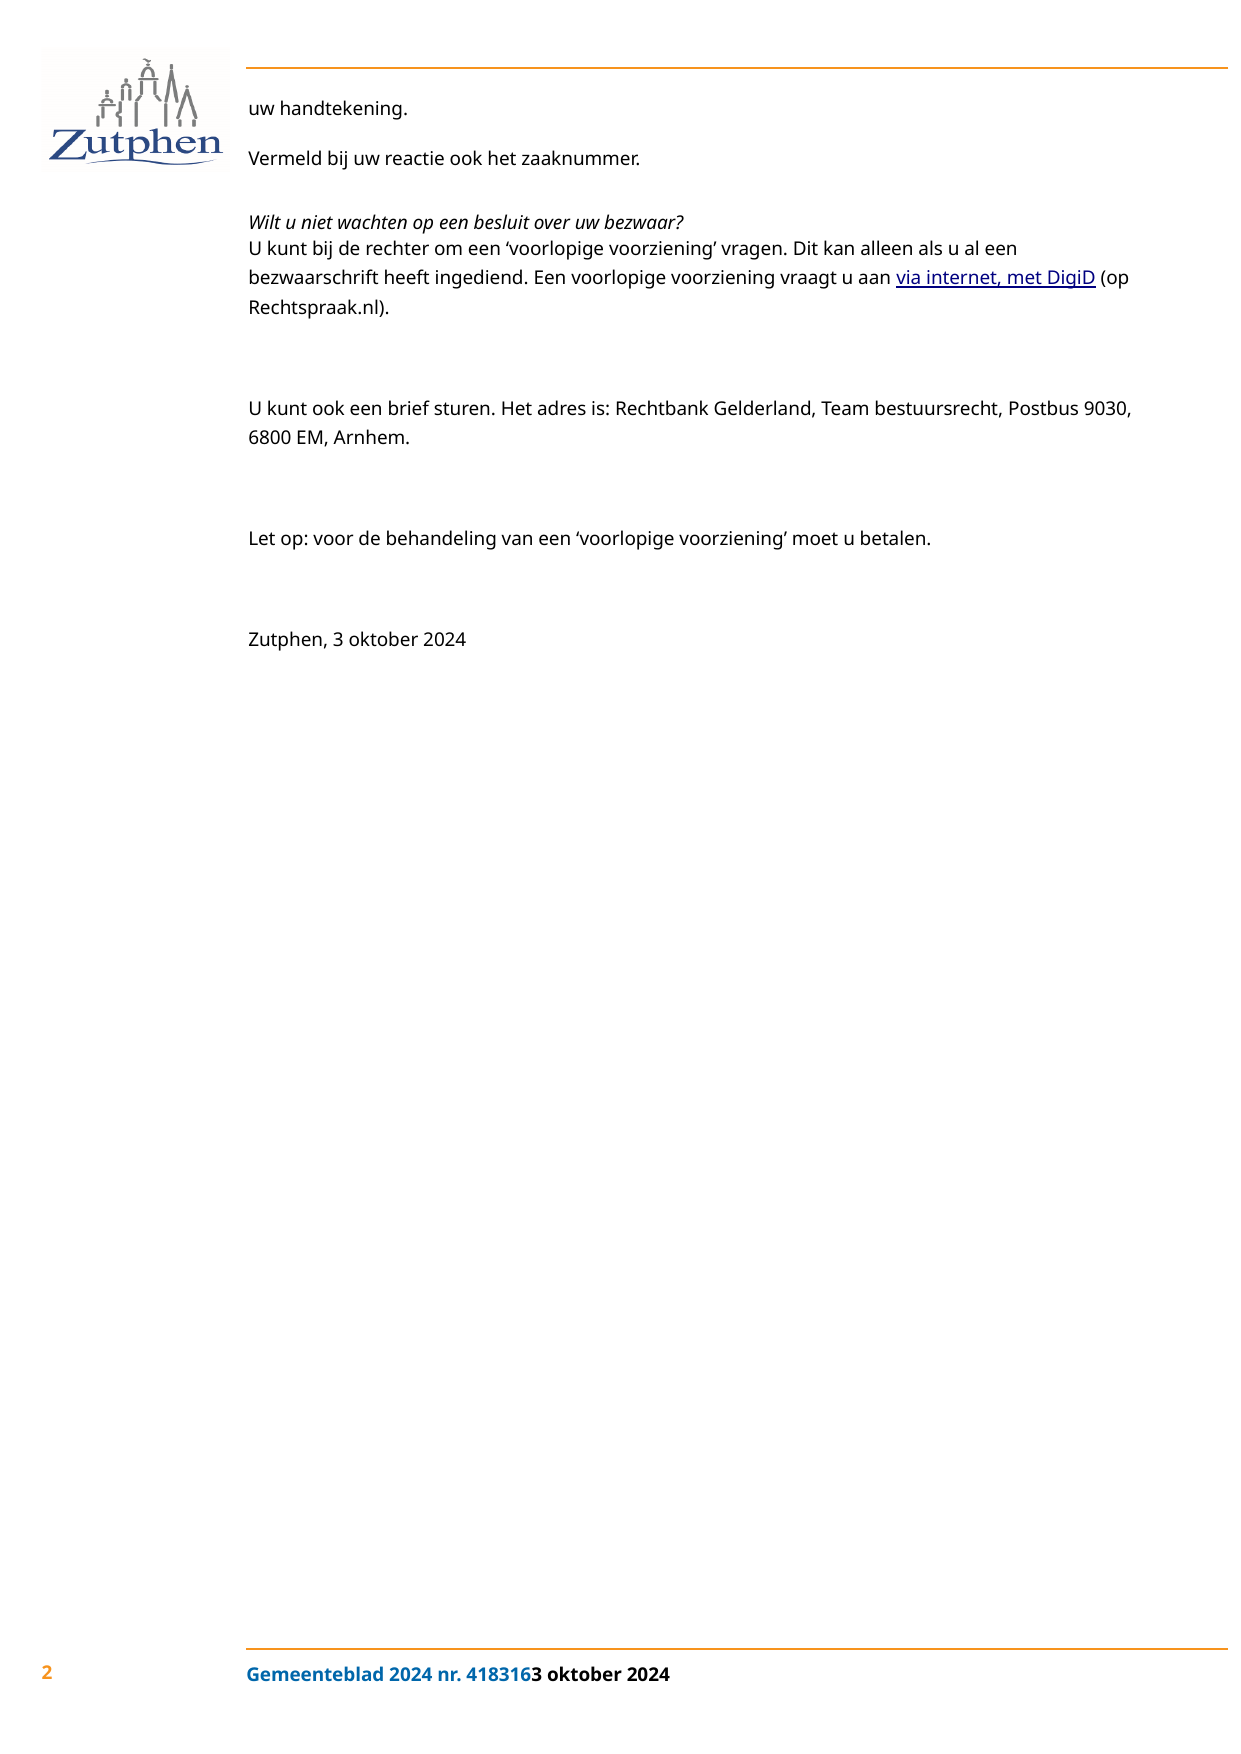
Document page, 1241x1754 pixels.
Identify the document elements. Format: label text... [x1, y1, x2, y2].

text Wilt u niet wachten op een besluit over uw bezwaar? [248, 209, 1152, 235]
text U kunt ook een brief sturen. Het adres is: Rechtbank Gelderland, Team bestuursrecht, Postbus 9030, 6800 EM, Arnhem. [248, 395, 1152, 450]
picture [41, 47, 231, 172]
text U kunt bij de rechter om een ‘voorlopige voorziening’ vragen. Dit kan alleen als u al een bezwaarschrift heeft ingediend. Een voorlopige voorziening vraagt u aan via internet, met DigiD (op Rechtspraak.nl). [248, 235, 1152, 320]
text Let op: voor de behandeling van een ‘voorlopige voorziening’ moet u betalen. [248, 525, 1152, 551]
text Zutphen, 3 oktober 2024 [248, 626, 1152, 652]
text Vermeld bij uw reactie ook het zaaknummer. [248, 145, 1152, 171]
text uw handtekening. [248, 95, 1152, 121]
